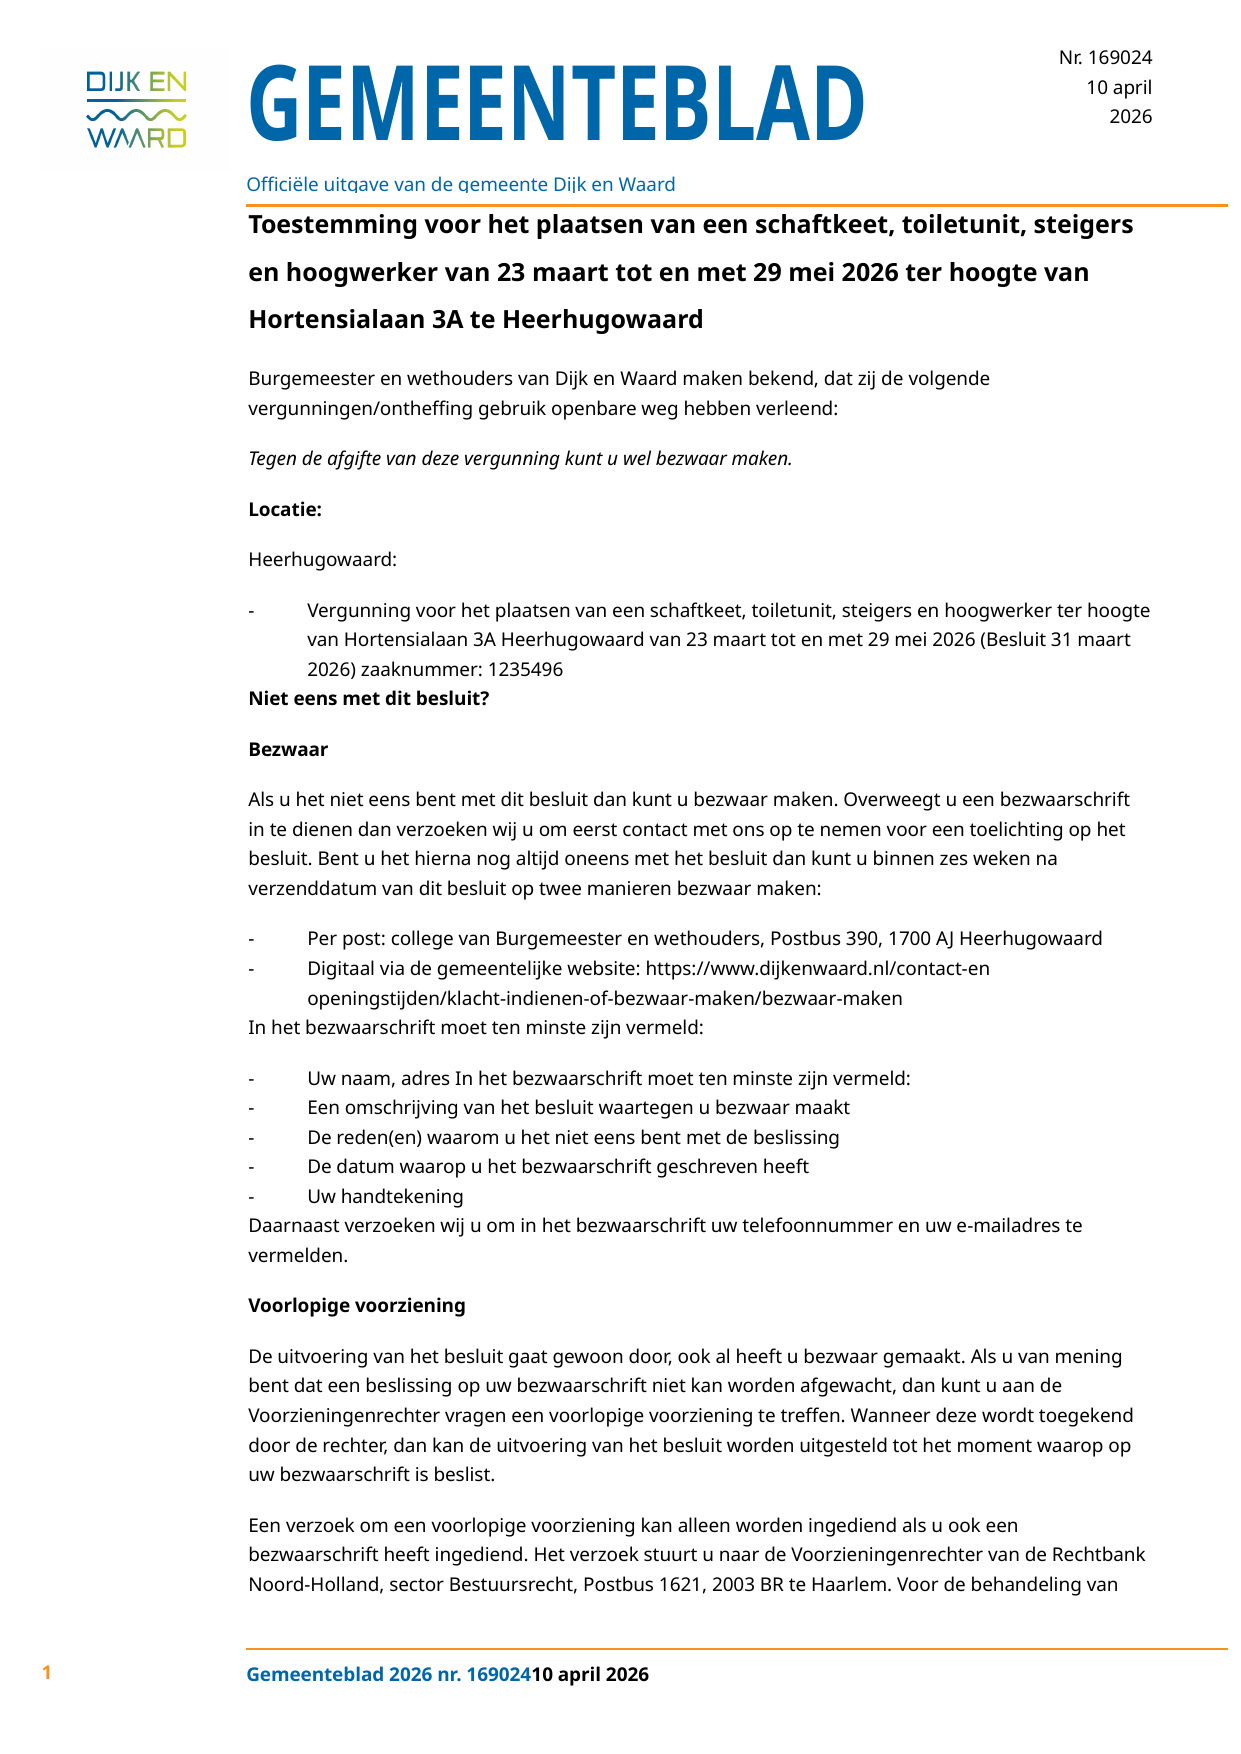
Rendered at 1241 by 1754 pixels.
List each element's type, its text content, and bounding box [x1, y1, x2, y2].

list Vergunning voor het plaatsen van een schaftkeet, toiletunit, steigers en hoogwerker ter hoogte van Hortensialaan 3A Heerhugowaard van 23 maart tot en met 29 mei 2026 (Besluit 31 maart 2026) zaaknummer: 1235496 [248, 597, 1152, 682]
list De datum waarop u het bezwaarschrift geschreven heeft [248, 1153, 1152, 1179]
list Een omschrijving van het besluit waartegen u bezwaar maakt [248, 1094, 1152, 1120]
list De reden(en) waarom u het niet eens bent met de beslissing [248, 1124, 1152, 1149]
text Als u het niet eens bent met dit besluit dan kunt u bezwaar maken. Overweegt u een bezwaarschrift in te dienen dan verzoeken wij u om eerst contact met ons op te nemen voor een toelichting op het besluit. Bent u het hierna nog altijd oneens met het besluit dan kunt u binnen zes weken na verzenddatum van dit besluit op twee manieren bezwaar maken: [248, 786, 1152, 901]
list Per post: college van Burgemeester en wethouders, Postbus 390, 1700 AJ Heerhugowaard [248, 926, 1152, 951]
text Niet eens met dit besluit? [248, 686, 1152, 711]
text Daarnaast verzoeken wij u om in het bezwaarschrift uw telefoonnummer en uw e-mailadres te vermelden. [248, 1213, 1152, 1268]
text Tegen de afgifte van deze vergunning kunt u wel bezwaar maken. [248, 446, 1152, 471]
text In het bezwaarschrift moet ten minste zijn vermeld: [248, 1014, 1152, 1040]
text Heerhugowaard: [248, 546, 1152, 572]
text Voorlopige voorziening [248, 1293, 1152, 1318]
text Burgemeester en wethouders van Dijk en Waard maken bekend, dat zij de volgende vergunningen/ontheffing gebruik openbare weg hebben verleend: [248, 366, 1152, 421]
text Een verzoek om een voorlopige voorziening kan alleen worden ingediend als u ook een bezwaarschrift heeft ingediend. Het verzoek stuurt u naar de Voorzieningenrechter van de Rechtbank Noord-Holland, sector Bestuursrecht, Postbus 1621, 2003 BR te Haarlem. Voor de behandeling van [248, 1512, 1152, 1597]
text De uitvoering van het besluit gaat gewoon door, ook al heeft u bezwaar gemaakt. Als u van mening bent dat een beslissing op uw bezwaarschrift niet kan worden afgewacht, dan kunt u aan de Voorzieningenrechter vragen een voorlopige voorziening te treffen. Wanneer deze wordt toegekend door de rechter, dan kan de uitvoering van het besluit worden uitgesteld tot het moment waarop op uw bezwaarschrift is beslist. [248, 1343, 1152, 1487]
picture [41, 47, 231, 172]
text Bezwaar [248, 736, 1152, 762]
list Uw handtekening [248, 1183, 1152, 1209]
list Uw naam, adres In het bezwaarschrift moet ten minste zijn vermeld: [248, 1065, 1152, 1090]
list Digitaal via de gemeentelijke website: https://www.dijkenwaard.nl/contact-en openingstijden/klacht-indienen-of-bezwaar-maken/bezwaar-maken [248, 955, 1152, 1010]
text Locatie: [248, 496, 1152, 522]
text Toestemming voor het plaatsen van een schaftkeet, toiletunit, steigers en hoogwerker van 23 maart tot en met 29 mei 2026 ter hoogte van Hortensialaan 3A te Heerhugowaard [248, 207, 1152, 336]
